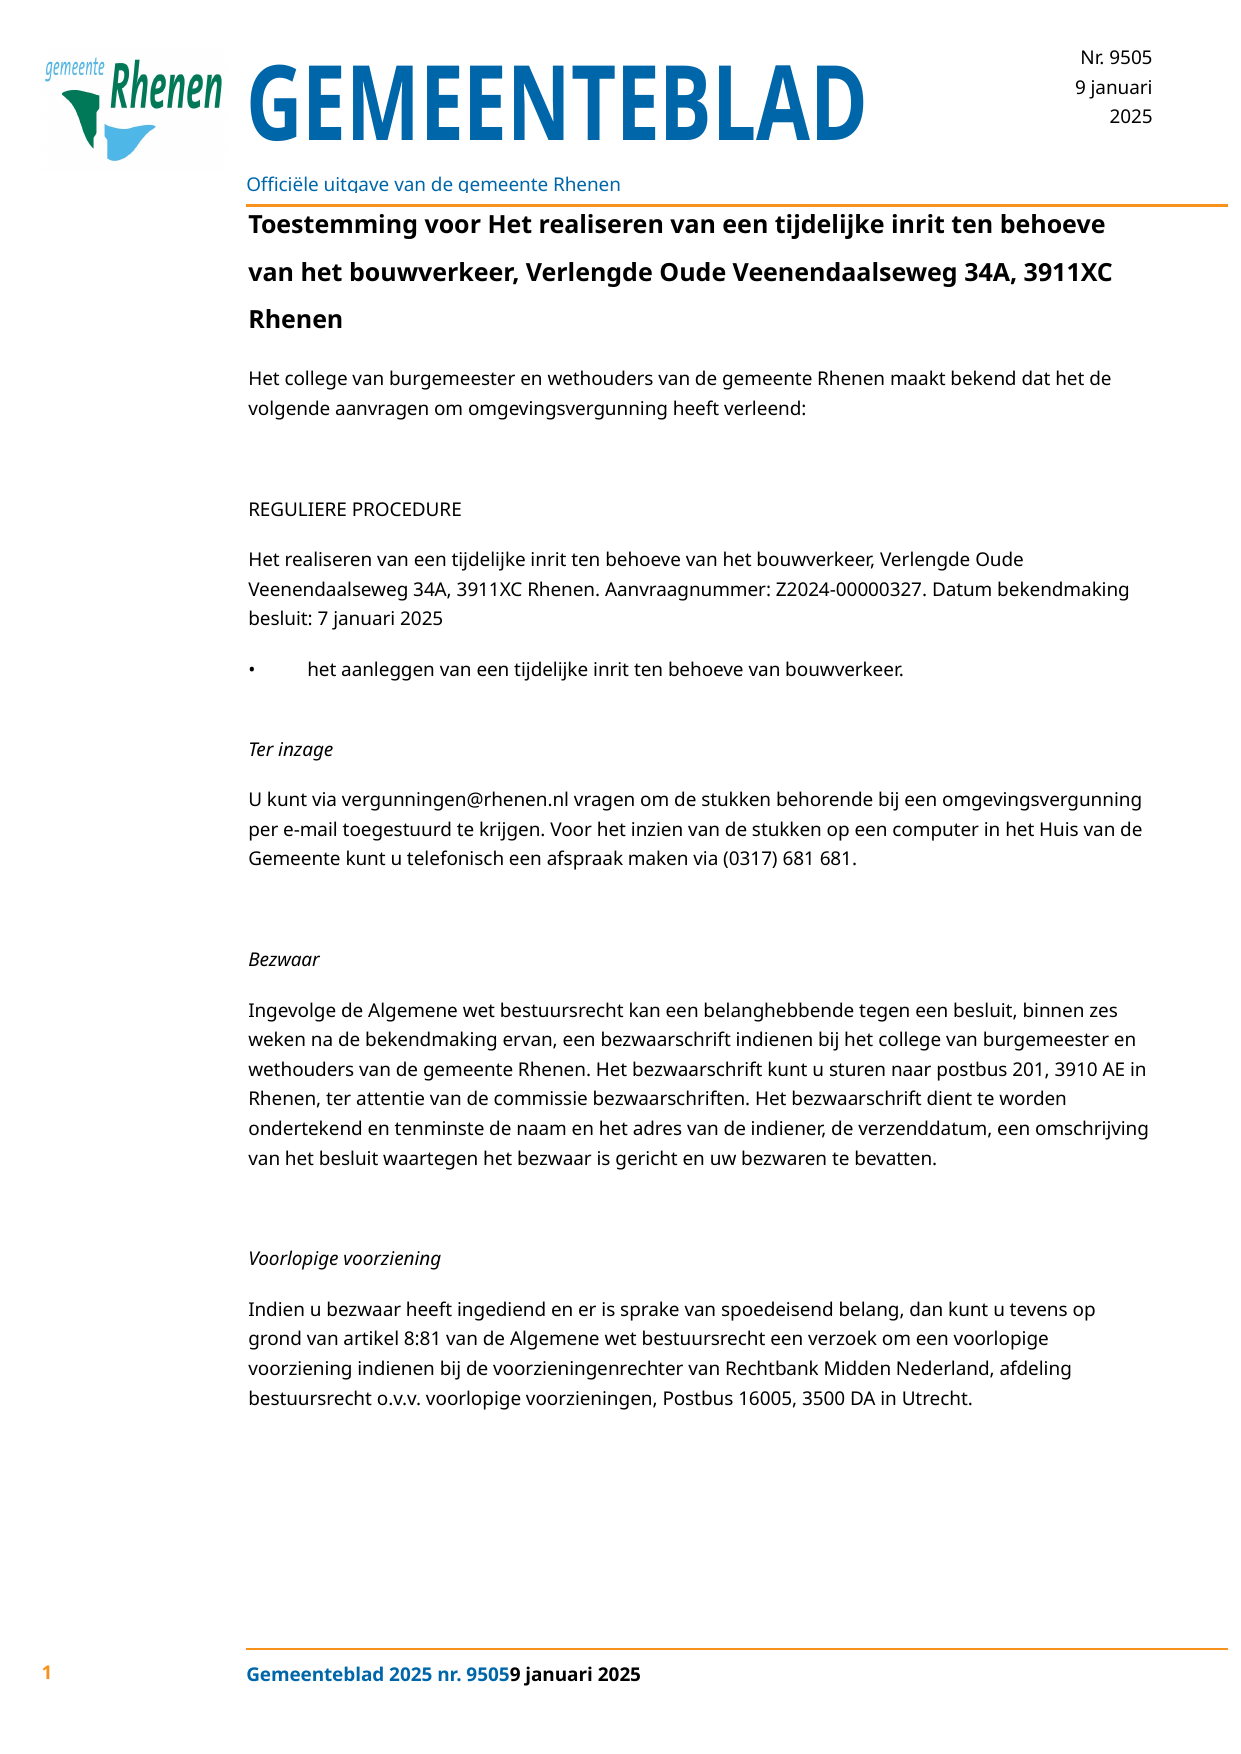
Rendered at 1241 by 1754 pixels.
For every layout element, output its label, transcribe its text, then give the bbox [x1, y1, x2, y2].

text Ter inzage [248, 736, 1152, 762]
picture [41, 47, 231, 172]
text Voorlopige voorziening [248, 1246, 1152, 1271]
list het aanleggen van een tijdelijke inrit ten behoeve van bouwverkeer. [248, 656, 1152, 682]
text REGULIERE PROCEDURE [248, 496, 1152, 522]
text Ingevolge de Algemene wet bestuursrecht kan een belanghebbende tegen een besluit, binnen zes weken na de bekendmaking ervan, een bezwaarschrift indienen bij het college van burgemeester en wethouders van de gemeente Rhenen. Het bezwaarschrift kunt u sturen naar postbus 201, 3910 AE in Rhenen, ter attentie van de commissie bezwaarschriften. Het bezwaarschrift dient te worden ondertekend en tenminste de naam en het adres van de indiener, de verzenddatum, een omschrijving van het besluit waartegen het bezwaar is gericht en uw bezwaren te bevatten. [248, 997, 1152, 1170]
text Toestemming voor Het realiseren van een tijdelijke inrit ten behoeve van het bouwverkeer, Verlengde Oude Veenendaalseweg 34A, 3911XC Rhenen [248, 207, 1152, 336]
text Bezwaar [248, 946, 1152, 972]
text Indien u bezwaar heeft ingediend en er is sprake van spoedeisend belang, dan kunt u tevens op grond van artikel 8:81 van de Algemene wet bestuursrecht een verzoek om een voorlopige voorziening indienen bij de voorzieningenrechter van Rechtbank Midden Nederland, afdeling bestuursrecht o.v.v. voorlopige voorzieningen, Postbus 16005, 3500 DA in Utrecht. [248, 1296, 1152, 1410]
text Het realiseren van een tijdelijke inrit ten behoeve van het bouwverkeer, Verlengde Oude Veenendaalseweg 34A, 3911XC Rhenen. Aanvraagnummer: Z2024-00000327. Datum bekendmaking besluit: 7 januari 2025 [248, 546, 1152, 631]
text Het college van burgemeester en wethouders van de gemeente Rhenen maakt bekend dat het de volgende aanvragen om omgevingsvergunning heeft verleend: [248, 366, 1152, 421]
text U kunt via vergunningen@rhenen.nl vragen om de stukken behorende bij een omgevingsvergunning per e-mail toegestuurd te krijgen. Voor het inzien van de stukken op een computer in het Huis van de Gemeente kunt u telefonisch een afspraak maken via (0317) 681 681. [248, 786, 1152, 871]
